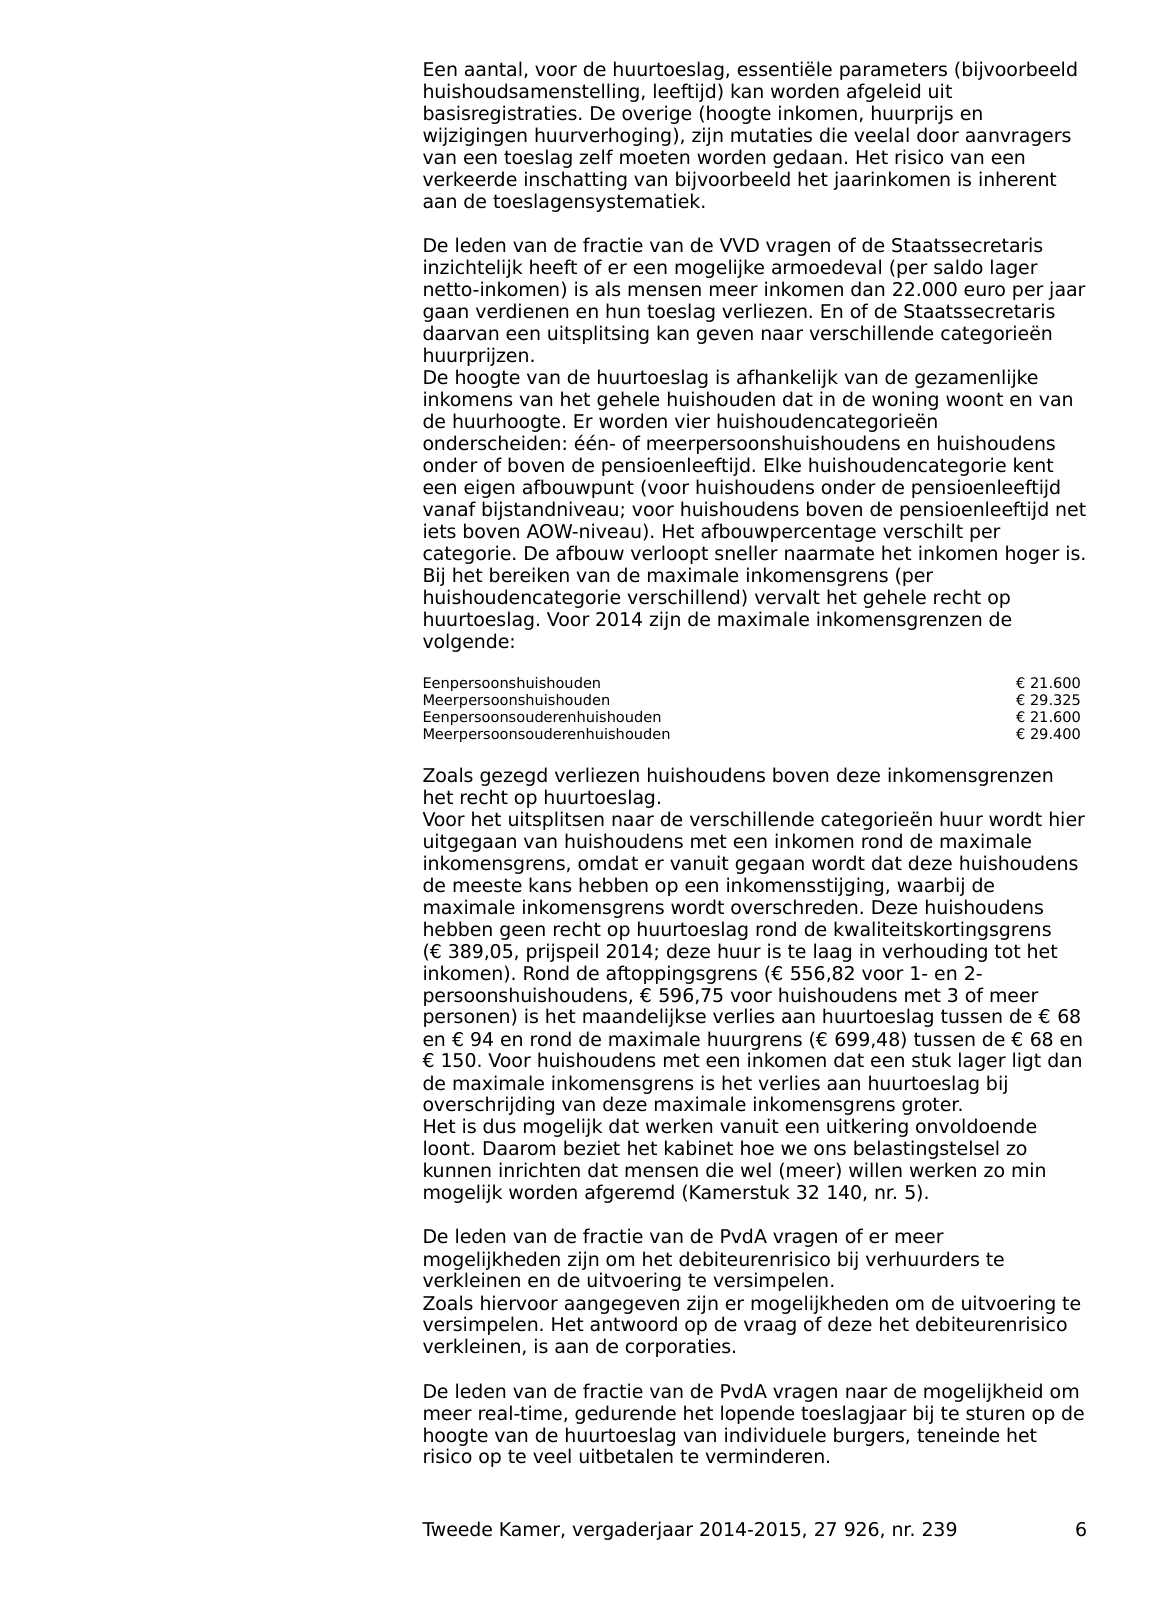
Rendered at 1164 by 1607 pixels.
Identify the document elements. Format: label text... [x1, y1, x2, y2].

table_header € 21.600 [954, 675, 1087, 692]
text Het is dus mogelijk dat werken vanuit een uitkering onvoldoende loont. Daarom beziet het kabinet hoe we ons belastingstelsel zo kunnen inrichten dat mensen die wel (meer) willen werken zo min mogelijk worden afgeremd (Kamerstuk 32 140, nr. 5). [422, 1116, 1087, 1204]
table_cell € 29.400 [954, 726, 1087, 742]
table_cell € 29.325 [954, 692, 1087, 708]
table_cell Meerpersoonsouderenhuishouden [422, 726, 954, 742]
text Zoals gezegd verliezen huishoudens boven deze inkomensgrenzen het recht op huurtoeslag. [422, 765, 1087, 809]
text De leden van de fractie van de PvdA vragen of er meer mogelijkheden zijn om het debiteurenrisico bij verhuurders te verkleinen en de uitvoering te versimpelen. [422, 1226, 1087, 1292]
table_cell Eenpersoonsouderenhuishouden [422, 709, 954, 726]
text De leden van de fractie van de VVD vragen of de Staatssecretaris inzichtelijk heeft of er een mogelijke armoedeval (per saldo lager netto-inkomen) is als mensen meer inkomen dan 22.000 euro per jaar gaan verdienen en hun toeslag verliezen. En of de Staatssecretaris daarvan een uitsplitsing kan geven naar verschillende categorieën huurprijzen. [422, 235, 1087, 367]
table_cell € 21.600 [954, 709, 1087, 726]
table_cell Meerpersoonshuishouden [422, 692, 954, 708]
text De hoogte van de huurtoeslag is afhankelijk van de gezamenlijke inkomens van het gehele huishouden dat in de woning woont en van de huurhoogte. Er worden vier huishoudencategorieën onderscheiden: één- of meerpersoonshuishoudens en huishoudens onder of boven de pensioenleeftijd. Elke huishoudencategorie kent een eigen afbouwpunt (voor huishoudens onder de pensioenleeftijd vanaf bijstandniveau; voor huishoudens boven de pensioenleeftijd net iets boven AOW-niveau). Het afbouwpercentage verschilt per categorie. De afbouw verloopt sneller naarmate het inkomen hoger is. Bij het bereiken van de maximale inkomensgrens (per huishoudencategorie verschillend) vervalt het gehele recht op huurtoeslag. Voor 2014 zijn de maximale inkomensgrenzen de volgende: [422, 367, 1087, 653]
text De leden van de fractie van de PvdA vragen naar de mogelijkheid om meer real-time, gedurende het lopende toeslagjaar bij te sturen op de hoogte van de huurtoeslag van individuele burgers, teneinde het risico op te veel uitbetalen te verminderen. [422, 1381, 1087, 1468]
text Een aantal, voor de huurtoeslag, essentiële parameters (bijvoorbeeld huishoudsamenstelling, leeftijd) kan worden afgeleid uit basisregistraties. De overige (hoogte inkomen, huurprijs en wijzigingen huurverhoging), zijn mutaties die veelal door aanvragers van een toeslag zelf moeten worden gedaan. Het risico van een verkeerde inschatting van bijvoorbeeld het jaarinkomen is inherent aan de toeslagensystematiek. [422, 59, 1087, 213]
text Zoals hiervoor aangegeven zijn er mogelijkheden om de uitvoering te versimpelen. Het antwoord op de vraag of deze het debiteurenrisico verkleinen, is aan de corporaties. [422, 1292, 1087, 1358]
text Voor het uitsplitsen naar de verschillende categorieën huur wordt hier uitgegaan van huishoudens met een inkomen rond de maximale inkomensgrens, omdat er vanuit gegaan wordt dat deze huishoudens de meeste kans hebben op een inkomensstijging, waarbij de maximale inkomensgrens wordt overschreden. Deze huishoudens hebben geen recht op huurtoeslag rond de kwaliteitskortingsgrens (€ 389,05, prijspeil 2014; deze huur is te laag in verhouding tot het inkomen). Rond de aftoppingsgrens (€ 556,82 voor 1- en 2-persoonshuishoudens, € 596,75 voor huishoudens met 3 of meer personen) is het maandelijkse verlies aan huurtoeslag tussen de € 68 en € 94 en rond de maximale huurgrens (€ 699,48) tussen de € 68 en € 150. Voor huishoudens met een inkomen dat een stuk lager ligt dan de maximale inkomensgrens is het verlies aan huurtoeslag bij overschrijding van deze maximale inkomensgrens groter. [422, 809, 1087, 1116]
table_header Eenpersoonshuishouden [422, 675, 954, 692]
